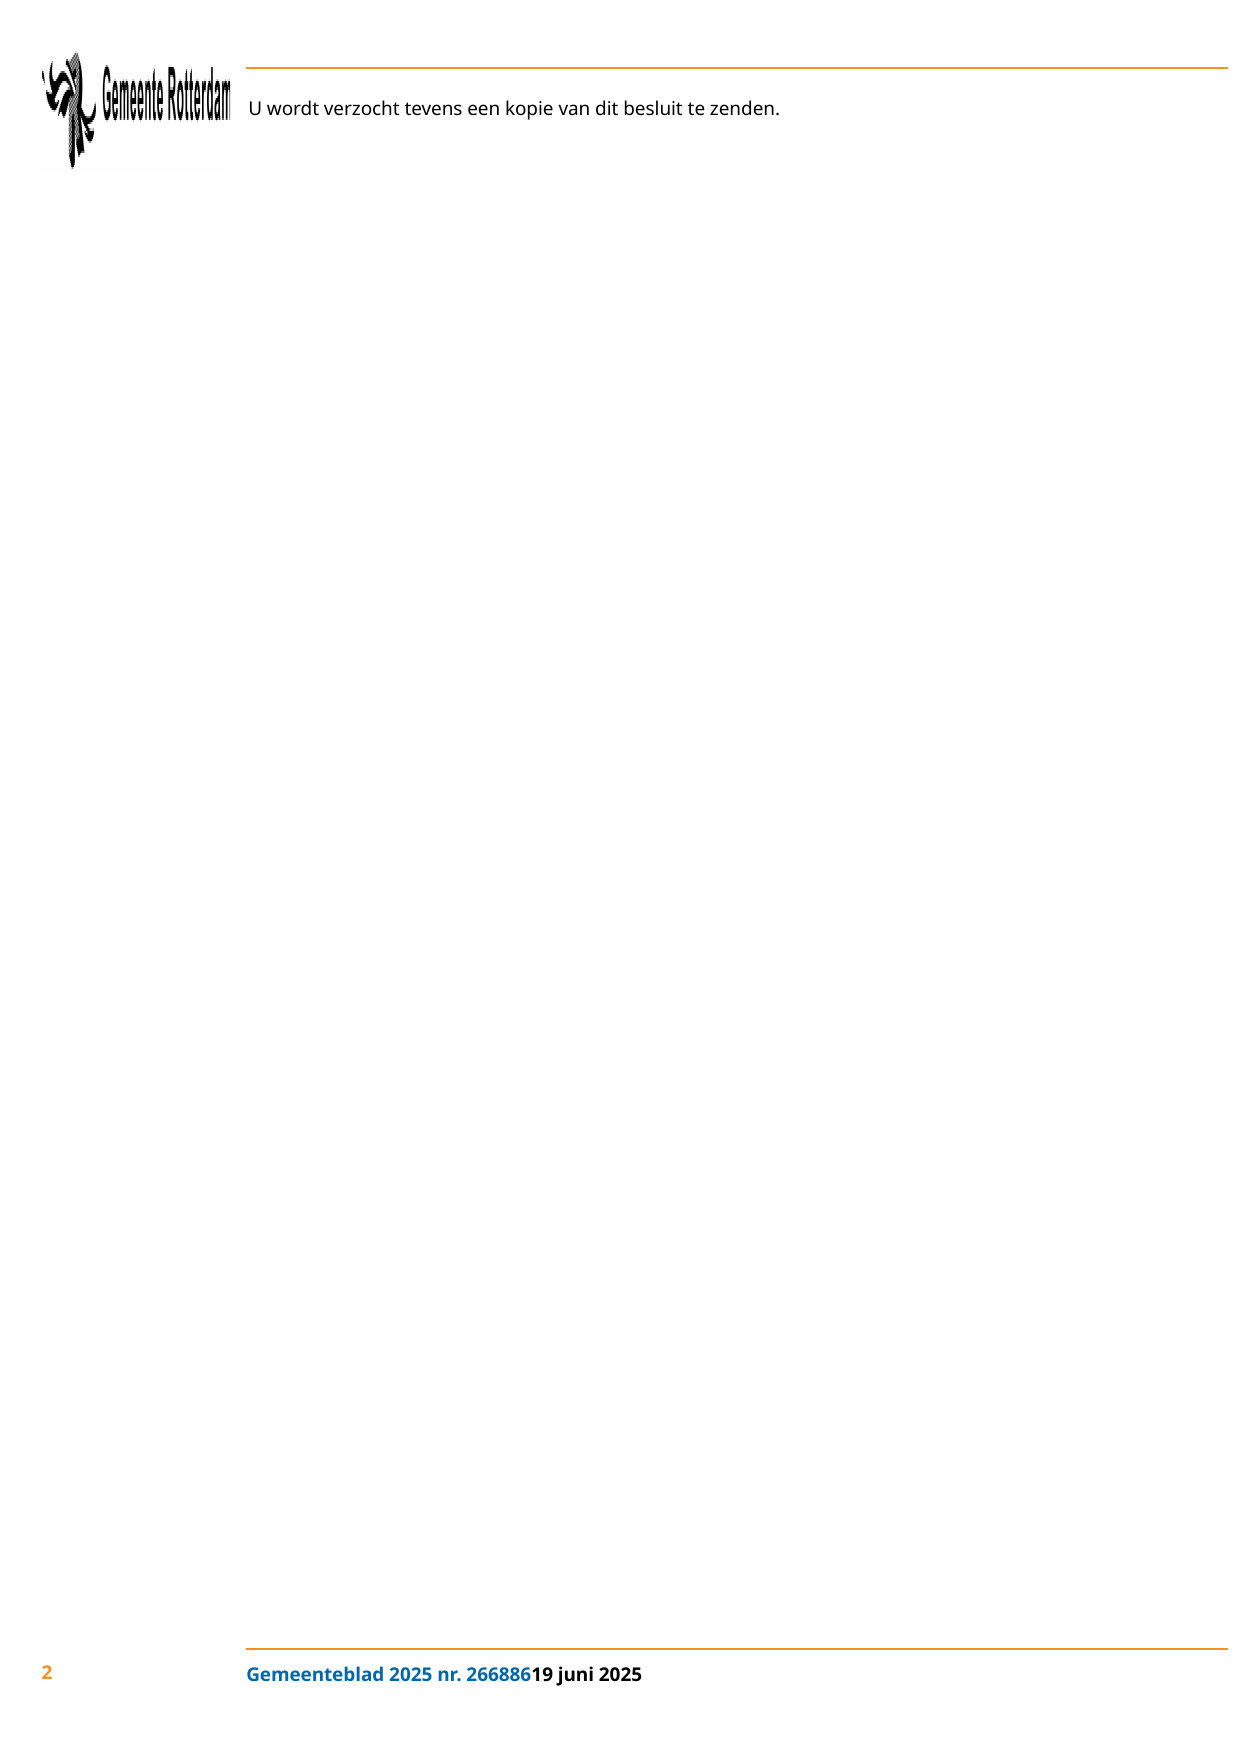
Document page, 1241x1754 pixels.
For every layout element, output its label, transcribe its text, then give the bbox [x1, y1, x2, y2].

picture [41, 47, 231, 172]
text U wordt verzocht tevens een kopie van dit besluit te zenden. [248, 95, 1152, 121]
